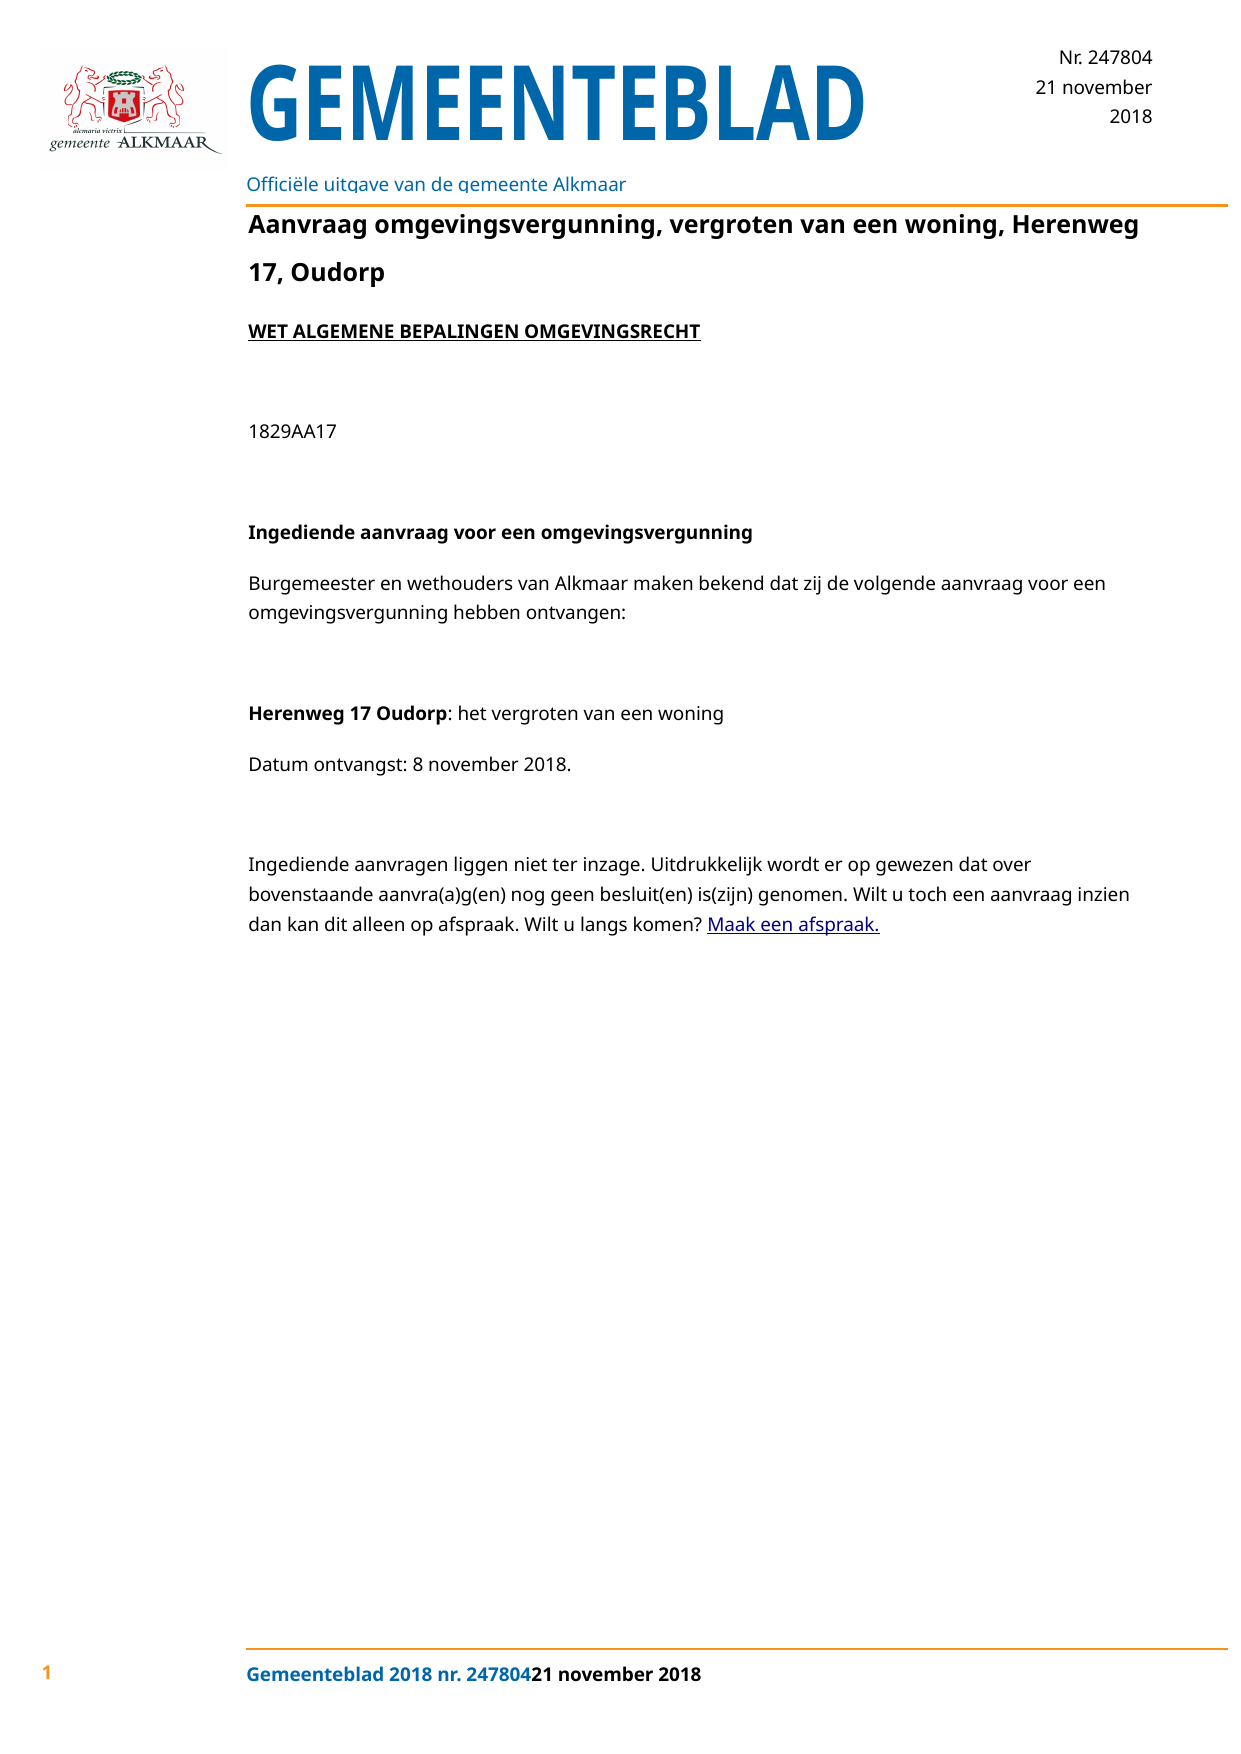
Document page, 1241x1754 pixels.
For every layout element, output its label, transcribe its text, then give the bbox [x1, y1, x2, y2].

text Ingediende aanvragen liggen niet ter inzage. Uitdrukkelijk wordt er op gewezen dat over bovenstaande aanvra(a)g(en) nog geen besluit(en) is(zijn) genomen. Wilt u toch een aanvraag inzien dan kan dit alleen op afspraak. Wilt u langs komen? Maak een afspraak. [248, 852, 1152, 937]
picture [41, 47, 231, 172]
text Aanvraag omgevingsvergunning, vergroten van een woning, Herenweg 17, Oudorp [248, 207, 1152, 288]
text Herenweg 17 Oudorp: het vergroten van een woning [248, 700, 1152, 726]
text Ingediende aanvraag voor een omgevingsvergunning [248, 519, 1152, 545]
text 1829AA17 [248, 419, 1152, 444]
text Burgemeester en wethouders van Alkmaar maken bekend dat zij de volgende aanvraag voor een omgevingsvergunning hebben ontvangen: [248, 570, 1152, 625]
text Datum ontvangst: 8 november 2018. [248, 751, 1152, 777]
text WET ALGEMENE BEPALINGEN OMGEVINGSRECHT [248, 318, 1152, 344]
